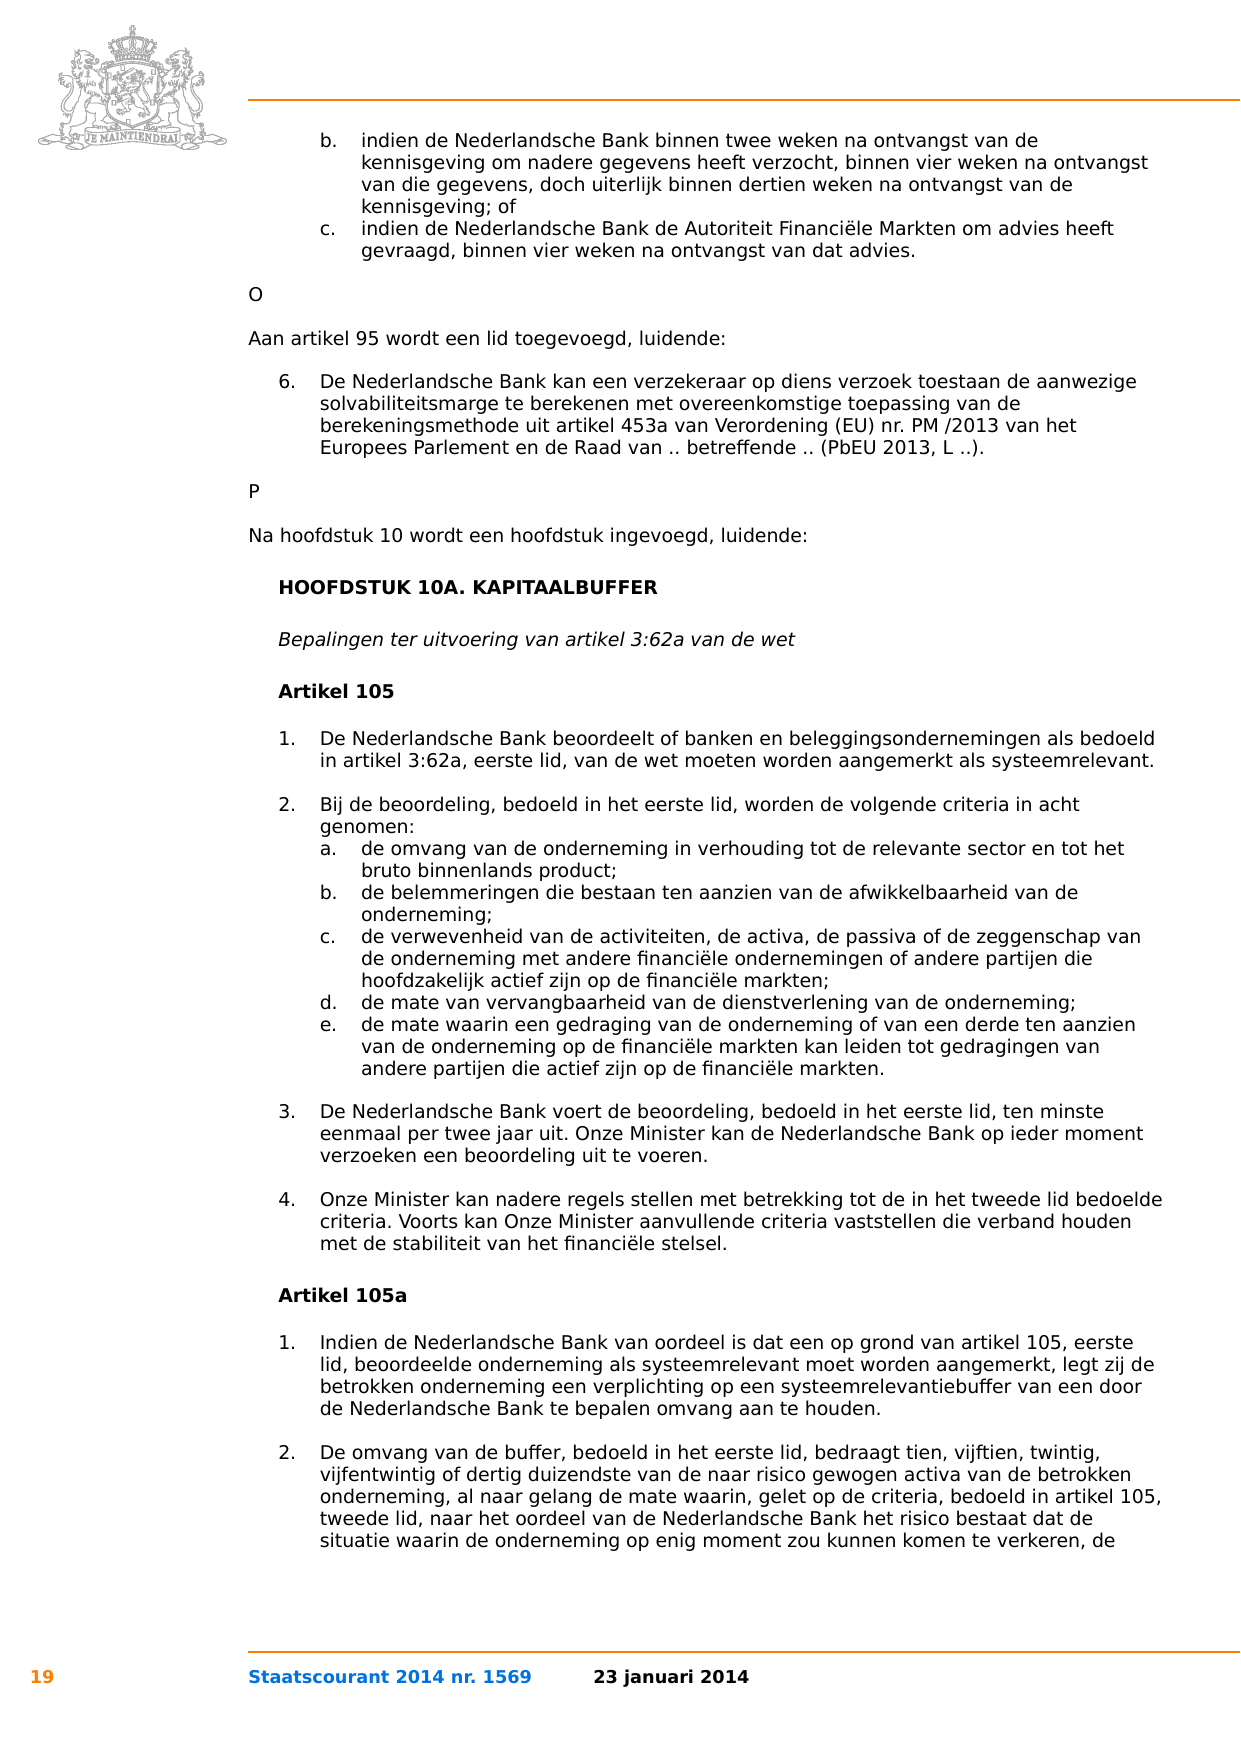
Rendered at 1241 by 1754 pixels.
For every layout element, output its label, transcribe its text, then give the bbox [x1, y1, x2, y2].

text 1. Indien de Nederlandsche Bank van oordeel is dat een op grond van artikel 105, eerste lid, beoordeelde onderneming als systeemrelevant moet worden aangemerkt, legt zij de betrokken onderneming een verplichting op een systeemrelevantiebuffer van een door de Nederlandsche Bank te bepalen omvang aan te houden. [278, 1332, 1163, 1420]
subtitle Bepalingen ter uitvoering van artikel 3:62a van de wet [278, 629, 1163, 651]
subtitle Artikel 105 [278, 681, 1163, 703]
text b. de belemmeringen die bestaan ten aanzien van de afwikkelbaarheid van de onderneming; [319, 882, 1163, 926]
text e. de mate waarin een gedraging van de onderneming of van een derde ten aanzien van de onderneming op de financiële markten kan leiden tot gedragingen van andere partijen die actief zijn op de financiële markten. [319, 1013, 1163, 1079]
text 2. De omvang van de buffer, bedoeld in het eerste lid, bedraagt tien, vijftien, twintig, vijfentwintig of dertig duizendste van de naar risico gewogen activa van de betrokken onderneming, al naar gelang de mate waarin, gelet op de criteria, bedoeld in artikel 105, tweede lid, naar het oordeel van de Nederlandsche Bank het risico bestaat dat de situatie waarin de onderneming op enig moment zou kunnen komen te verkeren, de [278, 1442, 1163, 1552]
text b. indien de Nederlandsche Bank binnen twee weken na ontvangst van de kennisgeving om nadere gegevens heeft verzocht, binnen vier weken na ontvangst van die gegevens, doch uiterlijk binnen dertien weken na ontvangst van de kennisgeving; of [319, 130, 1163, 218]
picture [38, 25, 227, 150]
text c. indien de Nederlandsche Bank de Autoriteit Financiële Markten om advies heeft gevraagd, binnen vier weken na ontvangst van dat advies. [319, 218, 1163, 262]
text 3. De Nederlandsche Bank voert de beoordeling, bedoeld in het eerste lid, ten minste eenmaal per twee jaar uit. Onze Minister kan de Nederlandsche Bank op ieder moment verzoeken een beoordeling uit te voeren. [278, 1101, 1163, 1167]
subtitle Artikel 105a [278, 1285, 1163, 1307]
text 2. Bij de beoordeling, bedoeld in het eerste lid, worden de volgende criteria in acht genomen: [278, 794, 1163, 838]
text P [248, 481, 1163, 503]
text 6. De Nederlandsche Bank kan een verzekeraar op diens verzoek toestaan de aanwezige solvabiliteitsmarge te berekenen met overeenkomstige toepassing van de berekeningsmethode uit artikel 453a van Verordening (EU) nr. PM /2013 van het Europees Parlement en de Raad van .. betreffende .. (PbEU 2013, L ..). [278, 371, 1163, 459]
text 1. De Nederlandsche Bank beoordeelt of banken en beleggingsondernemingen als bedoeld in artikel 3:62a, eerste lid, van de wet moeten worden aangemerkt als systeemrelevant. [278, 728, 1163, 772]
text c. de verwevenheid van de activiteiten, de activa, de passiva of de zeggenschap van de onderneming met andere financiële ondernemingen of andere partijen die hoofdzakelijk actief zijn op de financiële markten; [319, 926, 1163, 992]
subtitle HOOFDSTUK 10A. KAPITAALBUFFER [278, 577, 1163, 599]
text d. de mate van vervangbaarheid van de dienstverlening van de onderneming; [319, 992, 1163, 1013]
text Aan artikel 95 wordt een lid toegevoegd, luidende: [248, 327, 1163, 349]
text a. de omvang van de onderneming in verhouding tot de relevante sector en tot het bruto binnenlands product; [319, 838, 1163, 882]
text 4. Onze Minister kan nadere regels stellen met betrekking tot de in het tweede lid bedoelde criteria. Voorts kan Onze Minister aanvullende criteria vaststellen die verband houden met de stabiliteit van het financiële stelsel. [278, 1189, 1163, 1255]
text Na hoofdstuk 10 wordt een hoofdstuk ingevoegd, luidende: [248, 525, 1163, 547]
text O [248, 284, 1163, 306]
